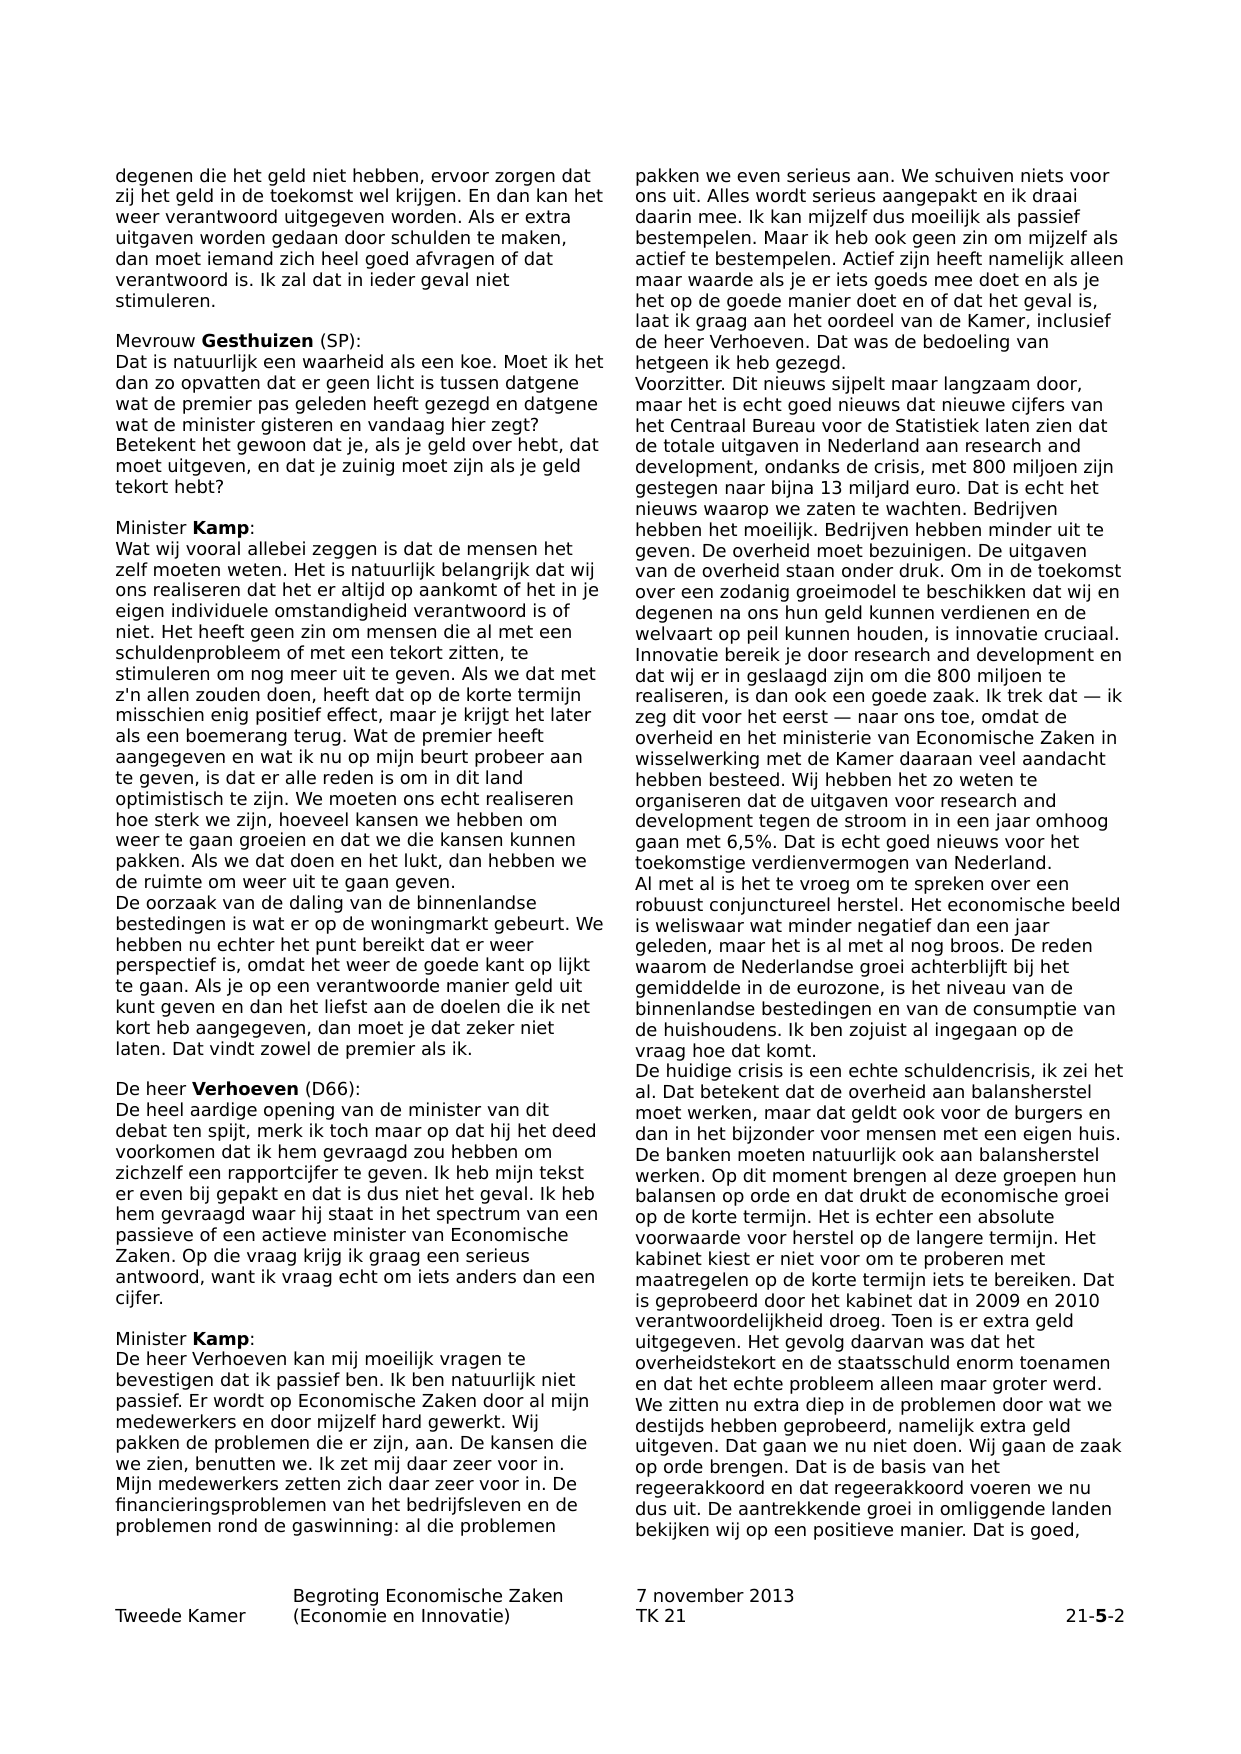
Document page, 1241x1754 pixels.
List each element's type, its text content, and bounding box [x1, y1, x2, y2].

text De huidige crisis is een echte schuldencrisis, ik zei het al. Dat betekent dat de overheid aan balansherstel moet werken, maar dat geldt ook voor de burgers en dan in het bijzonder voor mensen met een eigen huis. De banken moeten natuurlijk ook aan balansherstel werken. Op dit moment brengen al deze groepen hun balansen op orde en dat drukt de economische groei op de korte termijn. Het is echter een absolute voorwaarde voor herstel op de langere termijn. Het kabinet kiest er niet voor om te proberen met maatregelen op de korte termijn iets te bereiken. Dat is geprobeerd door het kabinet dat in 2009 en 2010 verantwoordelijkheid droeg. Toen is er extra geld uitgegeven. Het gevolg daarvan was dat het overheidstekort en de staatsschuld enorm toenamen en dat het echte probleem alleen maar groter werd. We zitten nu extra diep in de problemen door wat we destijds hebben geprobeerd, namelijk extra geld uitgeven. Dat gaan we nu niet doen. Wij gaan de zaak op orde brengen. Dat is de basis van het regeerakkoord en dat regeerakkoord voeren we nu dus uit. De aantrekkende groei in omliggende landen bekijken wij op een positieve manier. Dat is goed, [635, 1061, 1125, 1540]
text degenen die het geld niet hebben, ervoor zorgen dat zij het geld in de toekomst wel krijgen. En dan kan het weer verantwoord uitgegeven worden. Als er extra uitgaven worden gedaan door schulden te maken, dan moet iemand zich heel goed afvragen of dat verantwoord is. Ik zal dat in ieder geval niet stimuleren. [115, 165, 605, 311]
text Voorzitter. Dit nieuws sijpelt maar langzaam door, maar het is echt goed nieuws dat nieuwe cijfers van het Centraal Bureau voor de Statistiek laten zien dat de totale uitgaven in Nederland aan research and development, ondanks de crisis, met 800 miljoen zijn gestegen naar bijna 13 miljard euro. Dat is echt het nieuws waarop we zaten te wachten. Bedrijven hebben het moeilijk. Bedrijven hebben minder uit te geven. De overheid moet bezuinigen. De uitgaven van de overheid staan onder druk. Om in de toekomst over een zodanig groeimodel te beschikken dat wij en degenen na ons hun geld kunnen verdienen en de welvaart op peil kunnen houden, is innovatie cruciaal. Innovatie bereik je door research and development en dat wij er in geslaagd zijn om die 800 miljoen te realiseren, is dan ook een goede zaak. Ik trek dat — ik zeg dit voor het eerst — naar ons toe, omdat de overheid en het ministerie van Economische Zaken in wisselwerking met de Kamer daaraan veel aandacht hebben besteed. Wij hebben het zo weten te organiseren dat de uitgaven voor research and development tegen de stroom in in een jaar omhoog gaan met 6,5%. Dat is echt goed nieuws voor het toekomstige verdienvermogen van Nederland. [635, 374, 1125, 874]
text Wat wij vooral allebei zeggen is dat de mensen het zelf moeten weten. Het is natuurlijk belangrijk dat wij ons realiseren dat het er altijd op aankomt of het in je eigen individuele omstandigheid verantwoord is of niet. Het heeft geen zin om mensen die al met een schuldenprobleem of met een tekort zitten, te stimuleren om nog meer uit te geven. Als we dat met z'n allen zouden doen, heeft dat op de korte termijn misschien enig positief effect, maar je krijgt het later als een boemerang terug. Wat de premier heeft aangegeven en wat ik nu op mijn beurt probeer aan te geven, is dat er alle reden is om in dit land optimistisch te zijn. We moeten ons echt realiseren hoe sterk we zijn, hoeveel kansen we hebben om weer te gaan groeien en dat we die kansen kunnen pakken. Als we dat doen en het lukt, dan hebben we de ruimte om weer uit te gaan geven. [115, 538, 605, 893]
text Minister Kamp: [115, 518, 605, 538]
text Minister Kamp: [115, 1328, 605, 1349]
text Al met al is het te vroeg om te spreken over een robuust conjunctureel herstel. Het economische beeld is weliswaar wat minder negatief dan een jaar geleden, maar het is al met al nog broos. De reden waarom de Nederlandse groei achterblijft bij het gemiddelde in de eurozone, is het niveau van de binnenlandse bestedingen en van de consumptie van de huishoudens. Ik ben zojuist al ingegaan op de vraag hoe dat komt. [635, 874, 1125, 1061]
text De oorzaak van de daling van de binnenlandse bestedingen is wat er op de woningmarkt gebeurt. We hebben nu echter het punt bereikt dat er weer perspectief is, omdat het weer de goede kant op lijkt te gaan. Als je op een verantwoorde manier geld uit kunt geven en dan het liefst aan de doelen die ik net kort heb aangegeven, dan moet je dat zeker niet laten. Dat vindt zowel de premier als ik. [115, 893, 605, 1059]
text De heel aardige opening van de minister van dit debat ten spijt, merk ik toch maar op dat hij het deed voorkomen dat ik hem gevraagd zou hebben om zichzelf een rapportcijfer te geven. Ik heb mijn tekst er even bij gepakt en dat is dus niet het geval. Ik heb hem gevraagd waar hij staat in het spectrum van een passieve of een actieve minister van Economische Zaken. Op die vraag krijg ik graag een serieus antwoord, want ik vraag echt om iets anders dan een cijfer. [115, 1100, 605, 1308]
text pakken we even serieus aan. We schuiven niets voor ons uit. Alles wordt serieus aangepakt en ik draai daarin mee. Ik kan mijzelf dus moeilijk als passief bestempelen. Maar ik heb ook geen zin om mijzelf als actief te bestempelen. Actief zijn heeft namelijk alleen maar waarde als je er iets goeds mee doet en als je het op de goede manier doet en of dat het geval is, laat ik graag aan het oordeel van de Kamer, inclusief de heer Verhoeven. Dat was de bedoeling van hetgeen ik heb gezegd. [635, 165, 1125, 374]
text De heer Verhoeven kan mij moeilijk vragen te bevestigen dat ik passief ben. Ik ben natuurlijk niet passief. Er wordt op Economische Zaken door al mijn medewerkers en door mijzelf hard gewerkt. Wij pakken de problemen die er zijn, aan. De kansen die we zien, benutten we. Ik zet mij daar zeer voor in. Mijn medewerkers zetten zich daar zeer voor in. De financieringsproblemen van het bedrijfsleven en de problemen rond de gaswinning: al die problemen [115, 1349, 605, 1537]
text Dat is natuurlijk een waarheid als een koe. Moet ik het dan zo opvatten dat er geen licht is tussen datgene wat de premier pas geleden heeft gezegd en datgene wat de minister gisteren en vandaag hier zegt? Betekent het gewoon dat je, als je geld over hebt, dat moet uitgeven, en dat je zuinig moet zijn als je geld tekort hebt? [115, 352, 605, 498]
text Mevrouw Gesthuizen (SP): [115, 331, 605, 352]
text De heer Verhoeven (D66): [115, 1079, 605, 1100]
